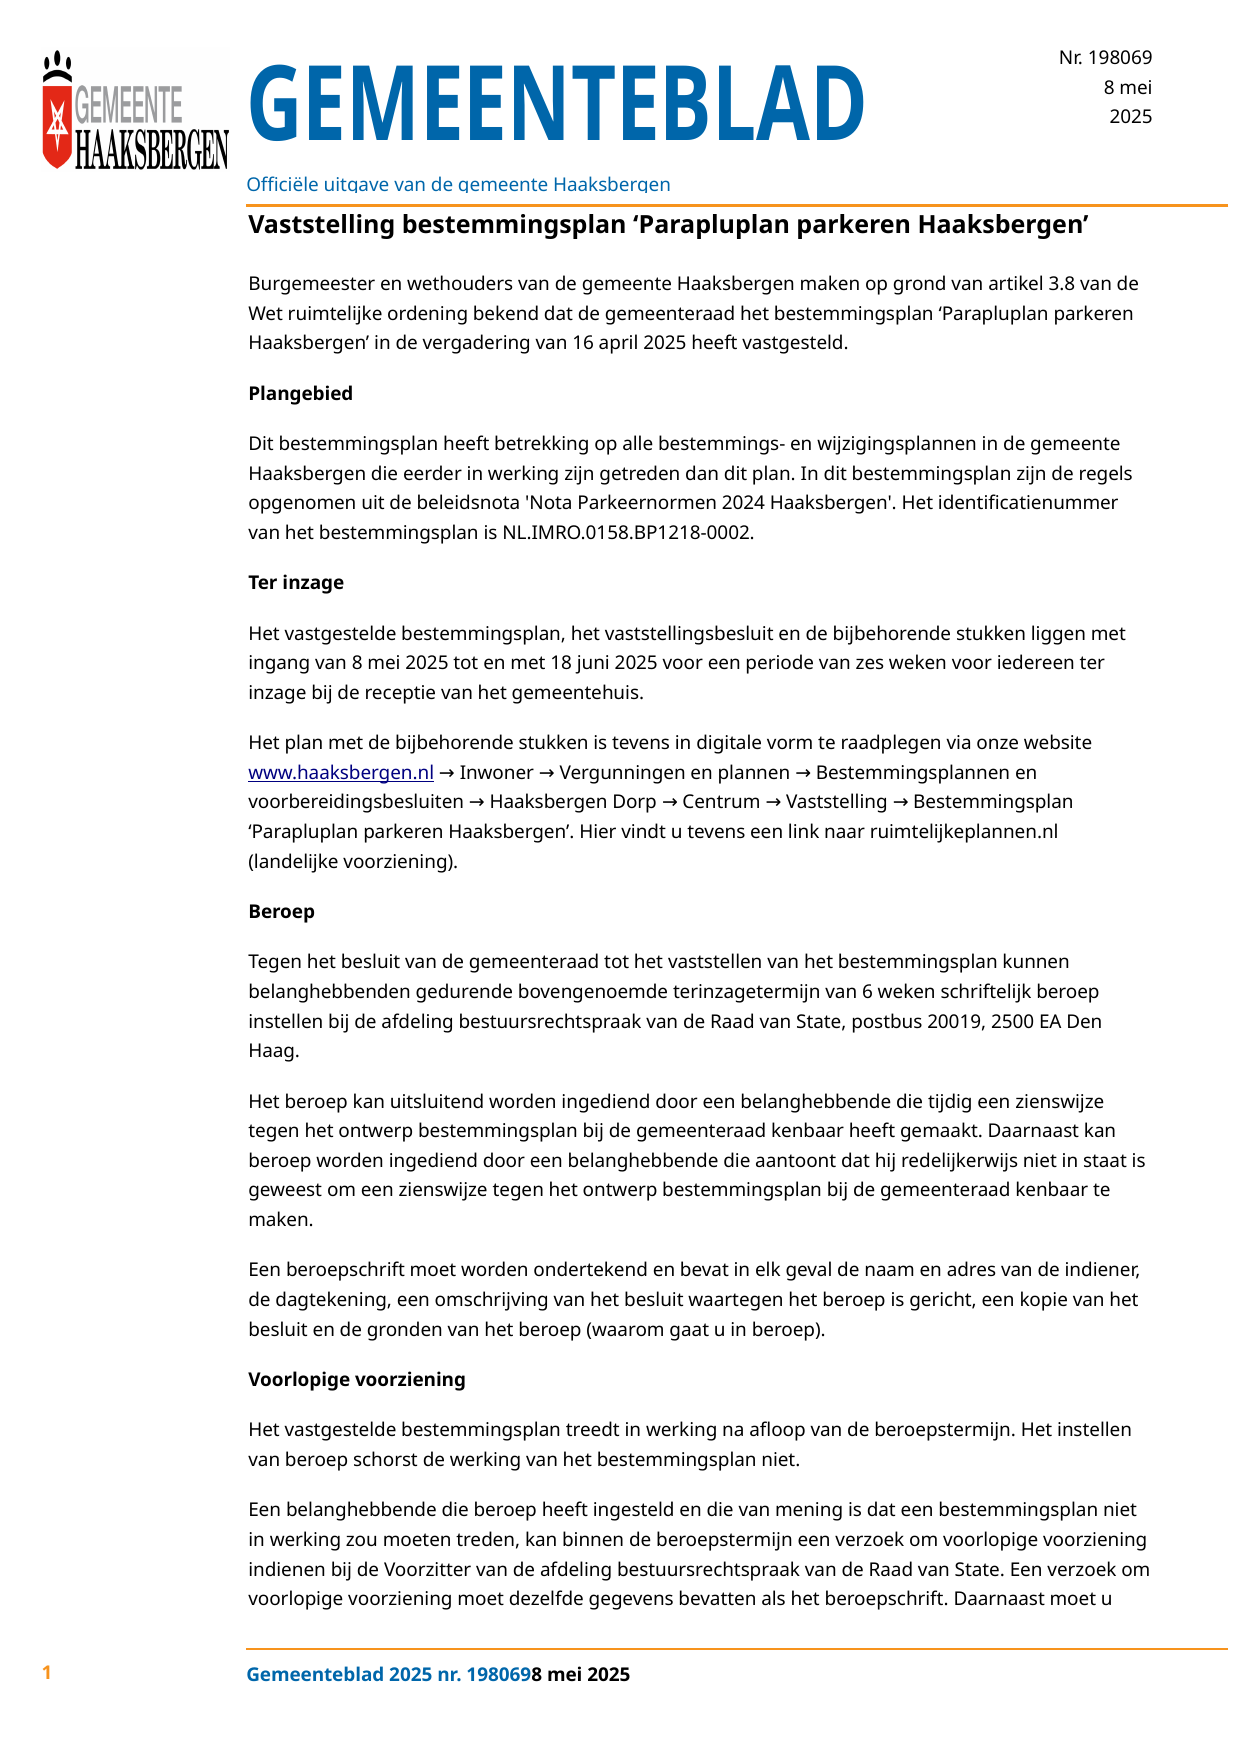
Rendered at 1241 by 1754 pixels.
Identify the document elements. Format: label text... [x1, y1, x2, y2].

text Plangebied [248, 380, 1152, 406]
picture [41, 47, 231, 172]
text Het plan met de bijbehorende stukken is tevens in digitale vorm te raadplegen via onze website www.haaksbergen.nl → Inwoner → Vergunningen en plannen → Bestemmingsplannen en voorbereidingsbesluiten → Haaksbergen Dorp → Centrum → Vaststelling → Bestemmingsplan ‘Parapluplan parkeren Haaksbergen’. Hier vindt u tevens een link naar ruimtelijkeplannen.nl (landelijke voorziening). [248, 729, 1152, 873]
text Vaststelling bestemmingsplan ‘Parapluplan parkeren Haaksbergen’ [248, 207, 1152, 241]
text Burgemeester en wethouders van de gemeente Haaksbergen maken op grond van artikel 3.8 van de Wet ruimtelijke ordening bekend dat de gemeenteraad het bestemmingsplan ‘Parapluplan parkeren Haaksbergen’ in de vergadering van 16 april 2025 heeft vastgesteld. [248, 270, 1152, 355]
text Beroep [248, 898, 1152, 924]
text Een beroepschrift moet worden ondertekend en bevat in elk geval de naam en adres van de indiener, de dagtekening, een omschrijving van het besluit waartegen het beroep is gericht, een kopie van het besluit en de gronden van het beroep (waarom gaat u in beroep). [248, 1257, 1152, 1341]
text Het beroep kan uitsluitend worden ingediend door een belanghebbende die tijdig een zienswijze tegen het ontwerp bestemmingsplan bij de gemeenteraad kenbaar heeft gemaakt. Daarnaast kan beroep worden ingediend door een belanghebbende die aantoont dat hij redelijkerwijs niet in staat is geweest om een zienswijze tegen het ontwerp bestemmingsplan bij de gemeenteraad kenbaar te maken. [248, 1088, 1152, 1232]
text Tegen het besluit van de gemeenteraad tot het vaststellen van het bestemmingsplan kunnen belanghebbenden gedurende bovengenoemde terinzagetermijn van 6 weken schriftelijk beroep instellen bij de afdeling bestuursrechtspraak van de Raad van State, postbus 20019, 2500 EA Den Haag. [248, 949, 1152, 1063]
text Het vastgestelde bestemmingsplan, het vaststellingsbesluit en de bijbehorende stukken liggen met ingang van 8 mei 2025 tot en met 18 juni 2025 voor een periode van zes weken voor iedereen ter inzage bij de receptie van het gemeentehuis. [248, 620, 1152, 705]
text Het vastgestelde bestemmingsplan treedt in werking na afloop van de beroepstermijn. Het instellen van beroep schorst de werking van het bestemmingsplan niet. [248, 1417, 1152, 1472]
text Voorlopige voorziening [248, 1366, 1152, 1392]
text Dit bestemmingsplan heeft betrekking op alle bestemmings- en wijzigingsplannen in de gemeente Haaksbergen die eerder in werking zijn getreden dan dit plan. In dit bestemmingsplan zijn de regels opgenomen uit de beleidsnota 'Nota Parkeernormen 2024 Haaksbergen'. Het identificatienummer van het bestemmingsplan is NL.IMRO.0158.BP1218-0002. [248, 430, 1152, 545]
text Een belanghebbende die beroep heeft ingesteld en die van mening is dat een bestemmingsplan niet in werking zou moeten treden, kan binnen de beroepstermijn een verzoek om voorlopige voorziening indienen bij de Voorzitter van de afdeling bestuursrechtspraak van de Raad van State. Een verzoek om voorlopige voorziening moet dezelfde gegevens bevatten als het beroepschrift. Daarnaast moet u [248, 1497, 1152, 1611]
text Ter inzage [248, 569, 1152, 595]
